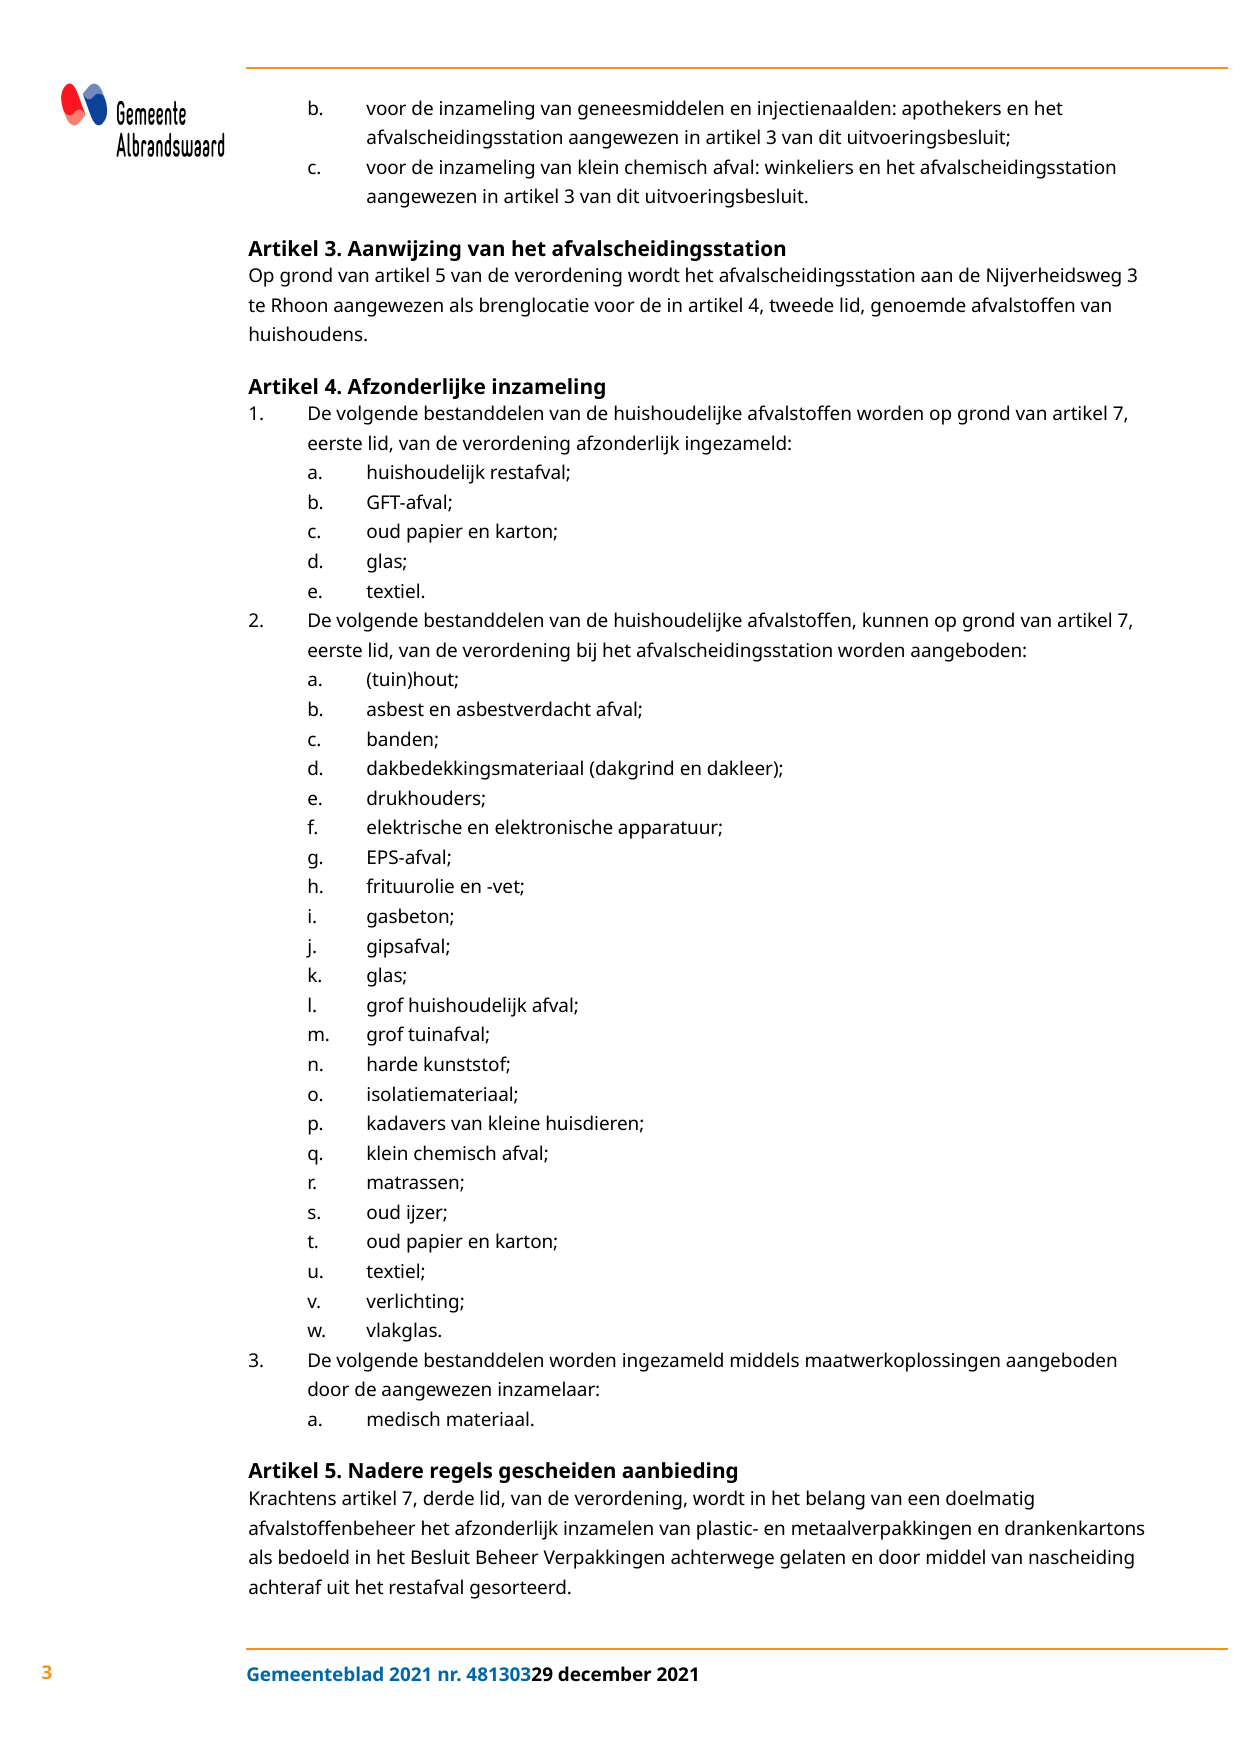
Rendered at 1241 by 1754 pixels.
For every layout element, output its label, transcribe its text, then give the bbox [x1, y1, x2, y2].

text Artikel 4. Afzonderlijke inzameling [248, 372, 1152, 400]
list oud papier en karton; [307, 519, 1152, 544]
list banden; [307, 726, 1152, 752]
list asbest en asbestverdacht afval; [307, 696, 1152, 722]
list gasbeton; [307, 903, 1152, 929]
list matrassen; [307, 1169, 1152, 1195]
list frituurolie en -vet; [307, 874, 1152, 899]
list verlichting; [307, 1288, 1152, 1314]
list kadavers van kleine huisdieren; [307, 1110, 1152, 1136]
list isolatiemateriaal; [307, 1081, 1152, 1107]
text Artikel 3. Aanwijzing van het afvalscheidingsstation [248, 234, 1152, 262]
list glas; [307, 548, 1152, 574]
list oud ijzer; [307, 1199, 1152, 1225]
list oud papier en karton; [307, 1229, 1152, 1254]
list klein chemisch afval; [307, 1140, 1152, 1166]
list De volgende bestanddelen worden ingezameld middels maatwerkoplossingen aangeboden door de aangewezen inzamelaar: [248, 1347, 1152, 1402]
list drukhouders; [307, 785, 1152, 811]
list grof tuinafval; [307, 1022, 1152, 1047]
list medisch materiaal. [307, 1406, 1152, 1432]
list vlakglas. [307, 1317, 1152, 1343]
list textiel; [307, 1258, 1152, 1284]
list De volgende bestanddelen van de huishoudelijke afvalstoffen worden op grond van artikel 7, eerste lid, van de verordening afzonderlijk ingezameld: [248, 400, 1152, 456]
list (tuin)hout; [307, 667, 1152, 692]
list EPS-afval; [307, 844, 1152, 870]
text Krachtens artikel 7, derde lid, van de verordening, wordt in het belang van een doelmatig afvalstoffenbeheer het afzonderlijk inzamelen van plastic- en metaalverpakkingen en drankenkartons als bedoeld in het Besluit Beheer Verpakkingen achterwege gelaten en door middel van nascheiding achteraf uit het restafval gesorteerd. [248, 1485, 1152, 1599]
list glas; [307, 962, 1152, 988]
list voor de inzameling van geneesmiddelen en injectienaalden: apothekers en het afvalscheidingsstation aangewezen in artikel 3 van dit uitvoeringsbesluit; [307, 95, 1152, 150]
list GFT-afval; [307, 489, 1152, 515]
list grof huishoudelijk afval; [307, 992, 1152, 1018]
picture [41, 47, 231, 172]
list harde kunststof; [307, 1051, 1152, 1077]
list De volgende bestanddelen van de huishoudelijke afvalstoffen, kunnen op grond van artikel 7, eerste lid, van de verordening bij het afvalscheidingsstation worden aangeboden: [248, 607, 1152, 663]
list huishoudelijk restafval; [307, 459, 1152, 485]
text Op grond van artikel 5 van de verordening wordt het afvalscheidingsstation aan de Nijverheidsweg 3 te Rhoon aangewezen als brenglocatie voor de in artikel 4, tweede lid, genoemde afvalstoffen van huishoudens. [248, 262, 1152, 347]
list dakbedekkingsmateriaal (dakgrind en dakleer); [307, 755, 1152, 781]
list elektrische en elektronische apparatuur; [307, 814, 1152, 840]
list voor de inzameling van klein chemisch afval: winkeliers en het afvalscheidingsstation aangewezen in artikel 3 van dit uitvoeringsbesluit. [307, 154, 1152, 209]
text Artikel 5. Nadere regels gescheiden aanbieding [248, 1457, 1152, 1485]
list textiel. [307, 578, 1152, 604]
list gipsafval; [307, 933, 1152, 959]
